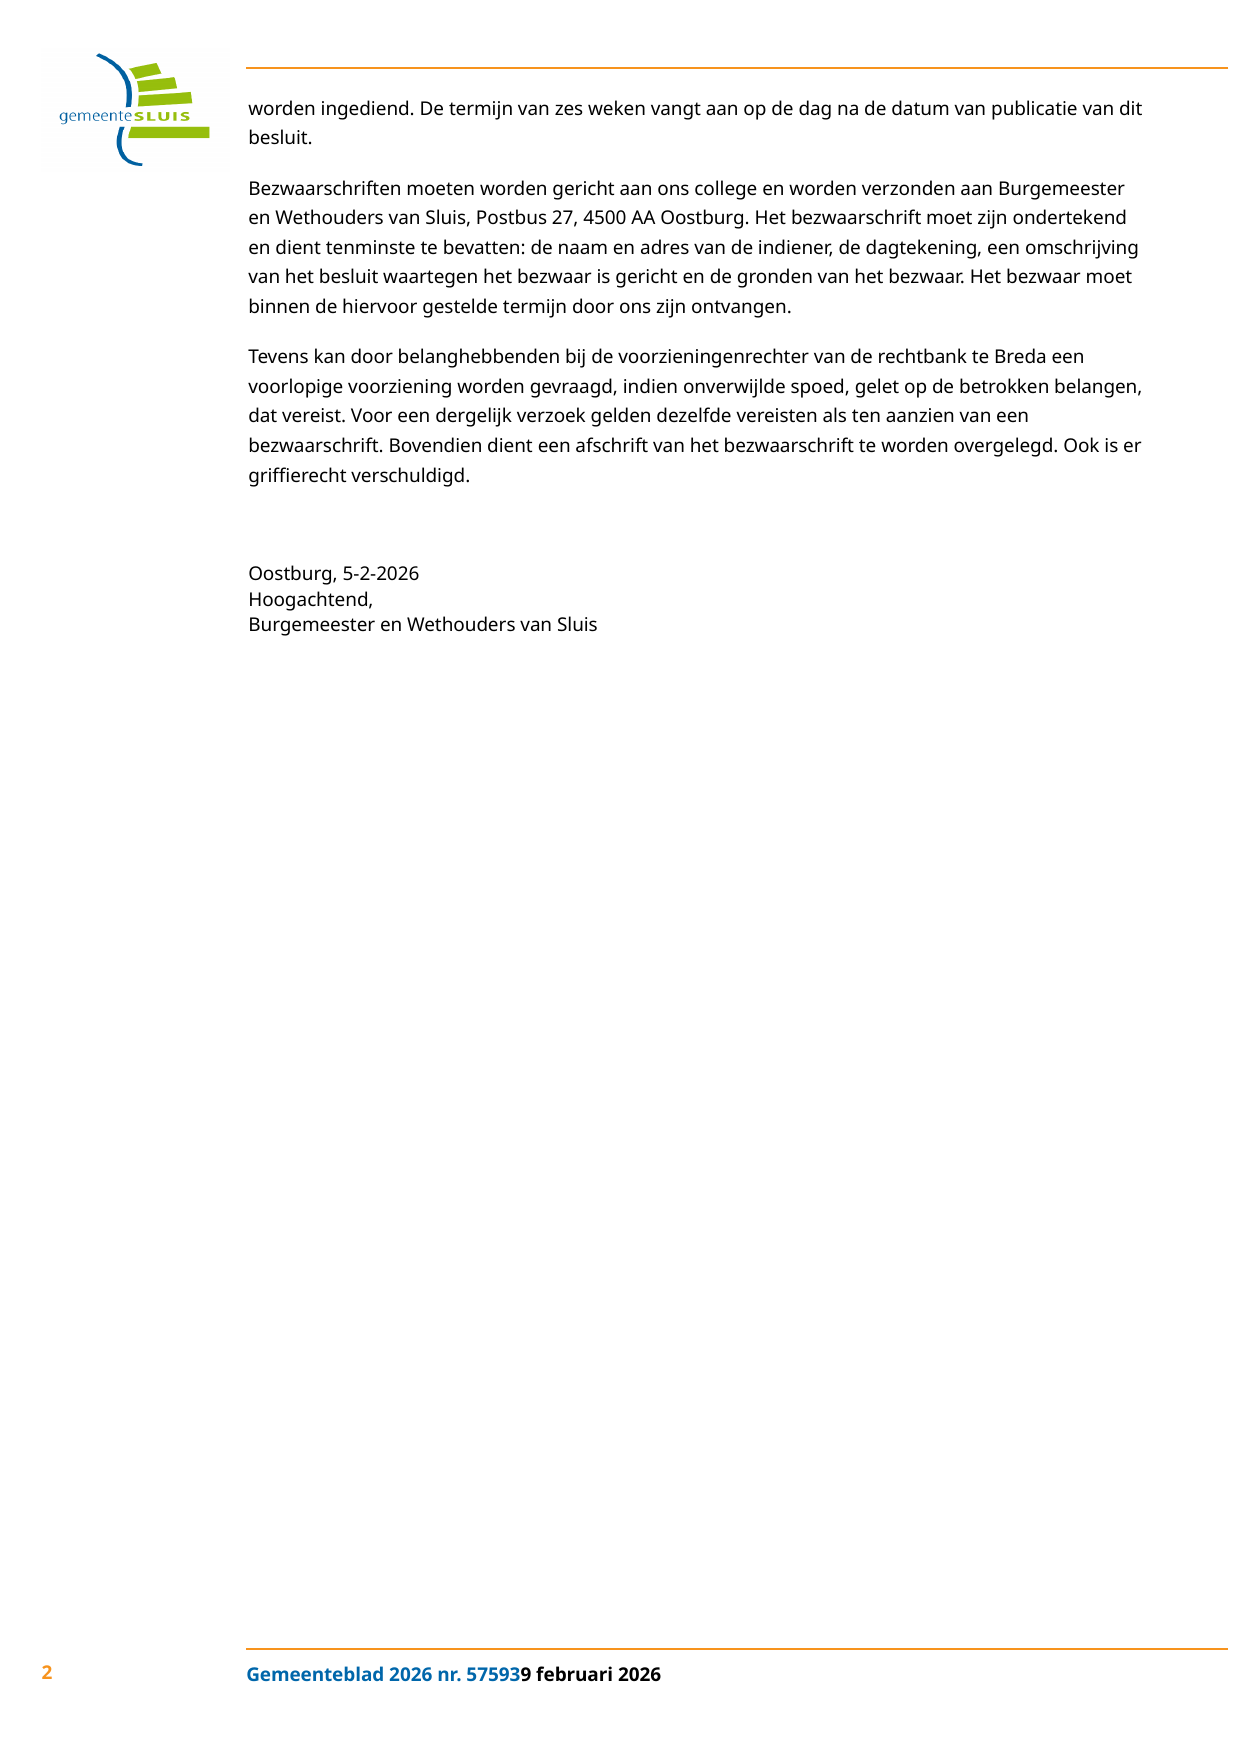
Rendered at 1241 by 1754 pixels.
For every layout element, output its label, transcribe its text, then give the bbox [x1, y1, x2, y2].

text Hoogachtend, [248, 586, 1152, 612]
text Burgemeester en Wethouders van Sluis [248, 612, 1152, 637]
text Bezwaarschriften moeten worden gericht aan ons college en worden verzonden aan Burgemeester en Wethouders van Sluis, Postbus 27, 4500 AA Oostburg. Het bezwaarschrift moet zijn ondertekend en dient tenminste te bevatten: de naam en adres van de indiener, de dagtekening, een omschrijving van het besluit waartegen het bezwaar is gericht en de gronden van het bezwaar. Het bezwaar moet binnen de hiervoor gestelde termijn door ons zijn ontvangen. [248, 175, 1152, 319]
picture [41, 47, 231, 172]
text Tevens kan door belanghebbenden bij de voorzieningenrechter van de rechtbank te Breda een voorlopige voorziening worden gevraagd, indien onverwijlde spoed, gelet op de betrokken belangen, dat vereist. Voor een dergelijk verzoek gelden dezelfde vereisten als ten aanzien van een bezwaarschrift. Bovendien dient een afschrift van het bezwaarschrift te worden overgelegd. Ook is er griffierecht verschuldigd. [248, 343, 1152, 488]
text worden ingediend. De termijn van zes weken vangt aan op de dag na de datum van publicatie van dit besluit. [248, 95, 1152, 150]
text Oostburg, 5-2-2026 [248, 560, 1152, 586]
